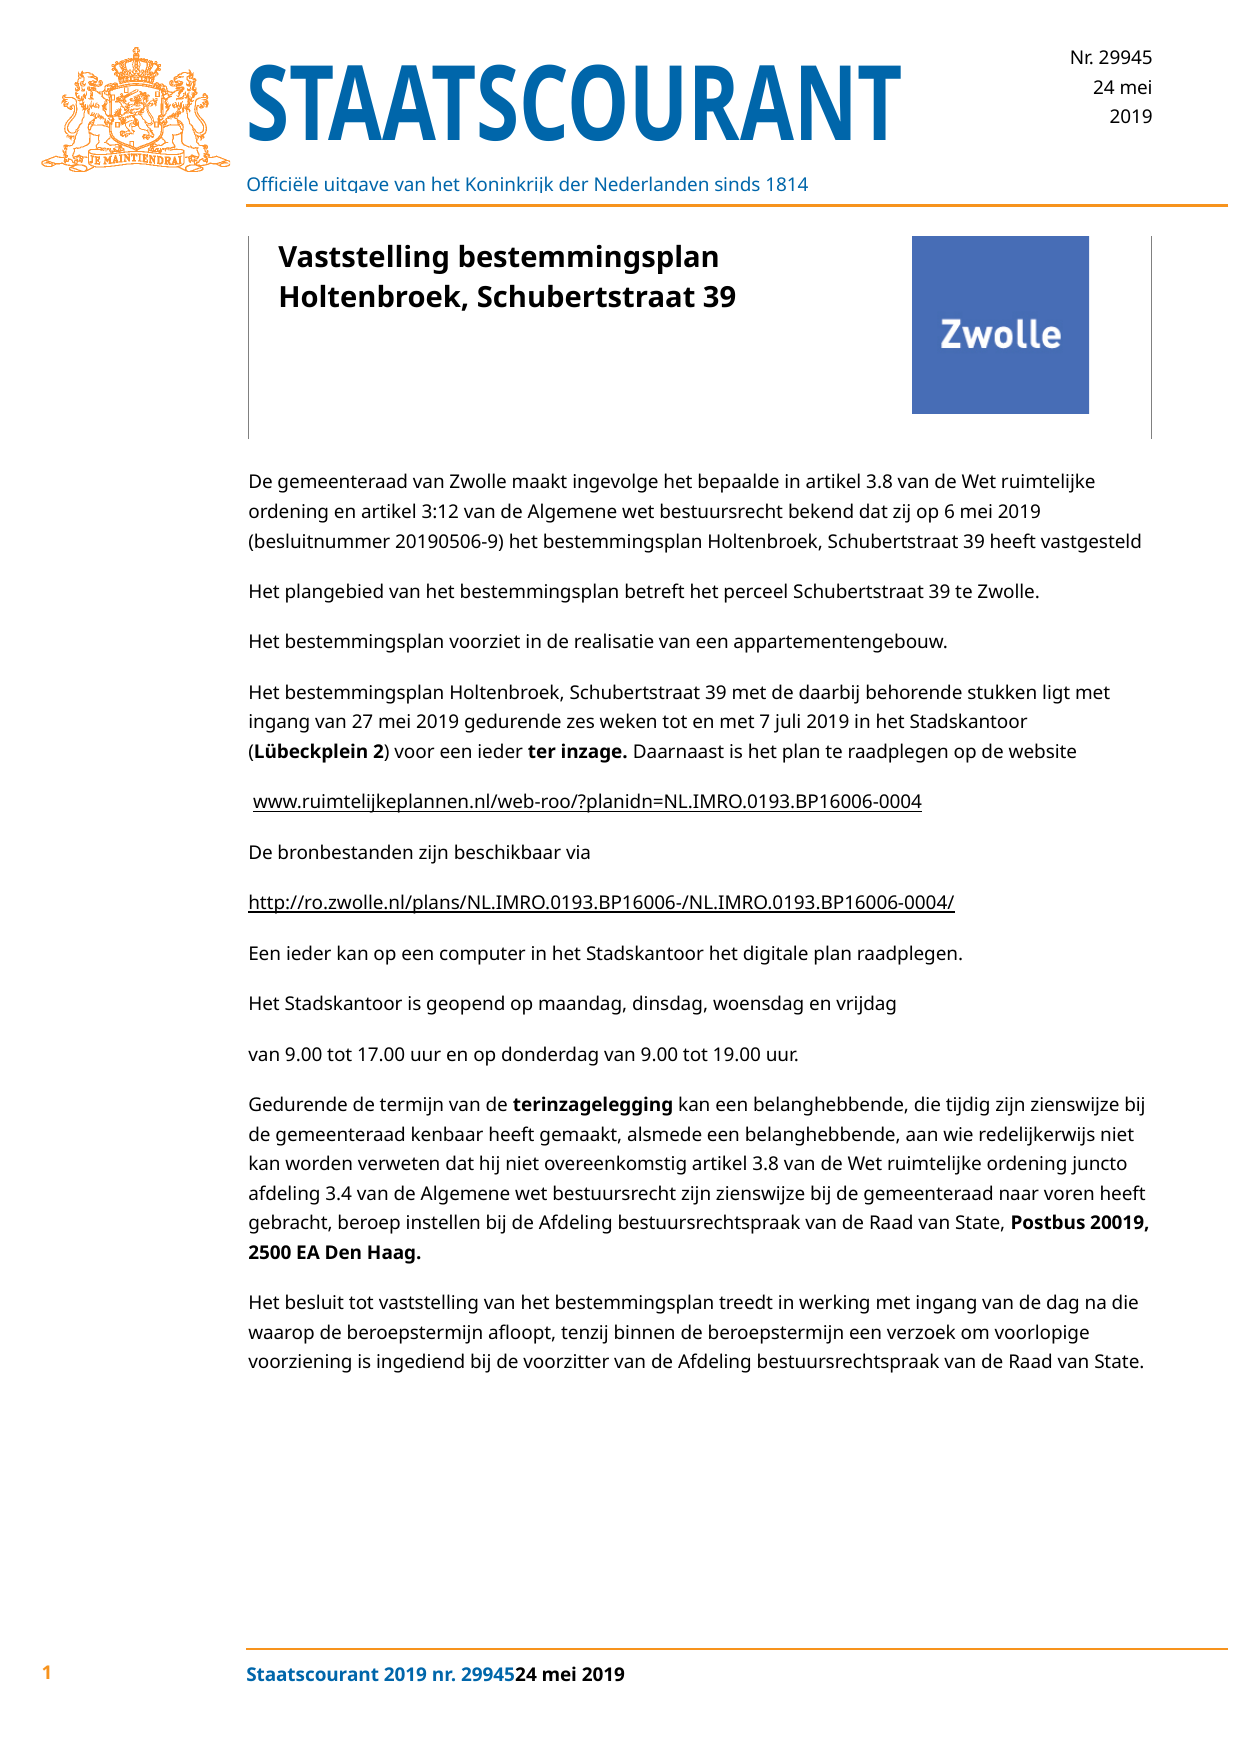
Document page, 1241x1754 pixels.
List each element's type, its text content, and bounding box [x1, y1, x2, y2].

text Een ieder kan op een computer in het Stadskantoor het digitale plan raadplegen. [248, 940, 1152, 966]
table_header [850, 414, 1151, 439]
text Het bestemmingsplan Holtenbroek, Schubertstraat 39 met de daarbij behorende stukken ligt met ingang van 27 mei 2019 gedurende zes weken tot en met 7 juli 2019 in het Stadskantoor (Lübeckplein 2) voor een ieder ter inzage. Daarnaast is het plan te raadplegen op de website [248, 679, 1152, 764]
table_header [850, 236, 912, 413]
text De bronbestanden zijn beschikbaar via [248, 839, 1152, 865]
picture [912, 236, 1090, 414]
text Het plangebied van het bestemmingsplan betreft het perceel Schubertstraat 39 te Zwolle. [248, 578, 1152, 604]
table_header [1090, 236, 1151, 413]
text www.ruimtelijkeplannen.nl/web-roo/?planidn=NL.IMRO.0193.BP16006-0004 [248, 789, 1152, 814]
text Gedurende de termijn van de terinzagelegging kan een belanghebbende, die tijdig zijn zienswijze bij de gemeenteraad kenbaar heeft gemaakt, alsmede een belanghebbende, aan wie redelijkerwijs niet kan worden verweten dat hij niet overeenkomstig artikel 3.8 van de Wet ruimtelijke ordening juncto afdeling 3.4 van de Algemene wet bestuursrecht zijn zienswijze bij de gemeenteraad naar voren heeft gebracht, beroep instellen bij de Afdeling bestuursrechtspraak van de Raad van State, Postbus 20019, 2500 EA Den Haag. [248, 1091, 1152, 1265]
text Het bestemmingsplan voorziet in de realisatie van een appartementengebouw. [248, 629, 1152, 654]
text van 9.00 tot 17.00 uur en op donderdag van 9.00 tot 19.00 uur. [248, 1041, 1152, 1066]
table_header Vaststelling bestemmingsplan Holtenbroek, Schubertstraat 39 [249, 236, 850, 439]
text De gemeenteraad van Zwolle maakt ingevolge het bepaalde in artikel 3.8 van de Wet ruimtelijke ordening en artikel 3:12 van de Algemene wet bestuursrecht bekend dat zij op 6 mei 2019 (besluitnummer 20190506-9) het bestemmingsplan Holtenbroek, Schubertstraat 39 heeft vastgesteld [248, 469, 1152, 553]
text http://ro.zwolle.nl/plans/NL.IMRO.0193.BP16006-/NL.IMRO.0193.BP16006-0004/ [248, 889, 1152, 915]
text Het besluit tot vaststelling van het bestemmingsplan treedt in werking met ingang van de dag na die waarop de beroepstermijn afloopt, tenzij binnen de beroepstermijn een verzoek om voorlopige voorziening is ingediend bij de voorzitter van de Afdeling bestuursrechtspraak van de Raad van State. [248, 1289, 1152, 1374]
picture [41, 47, 231, 172]
text Het Stadskantoor is geopend op maandag, dinsdag, woensdag en vrijdag [248, 990, 1152, 1016]
